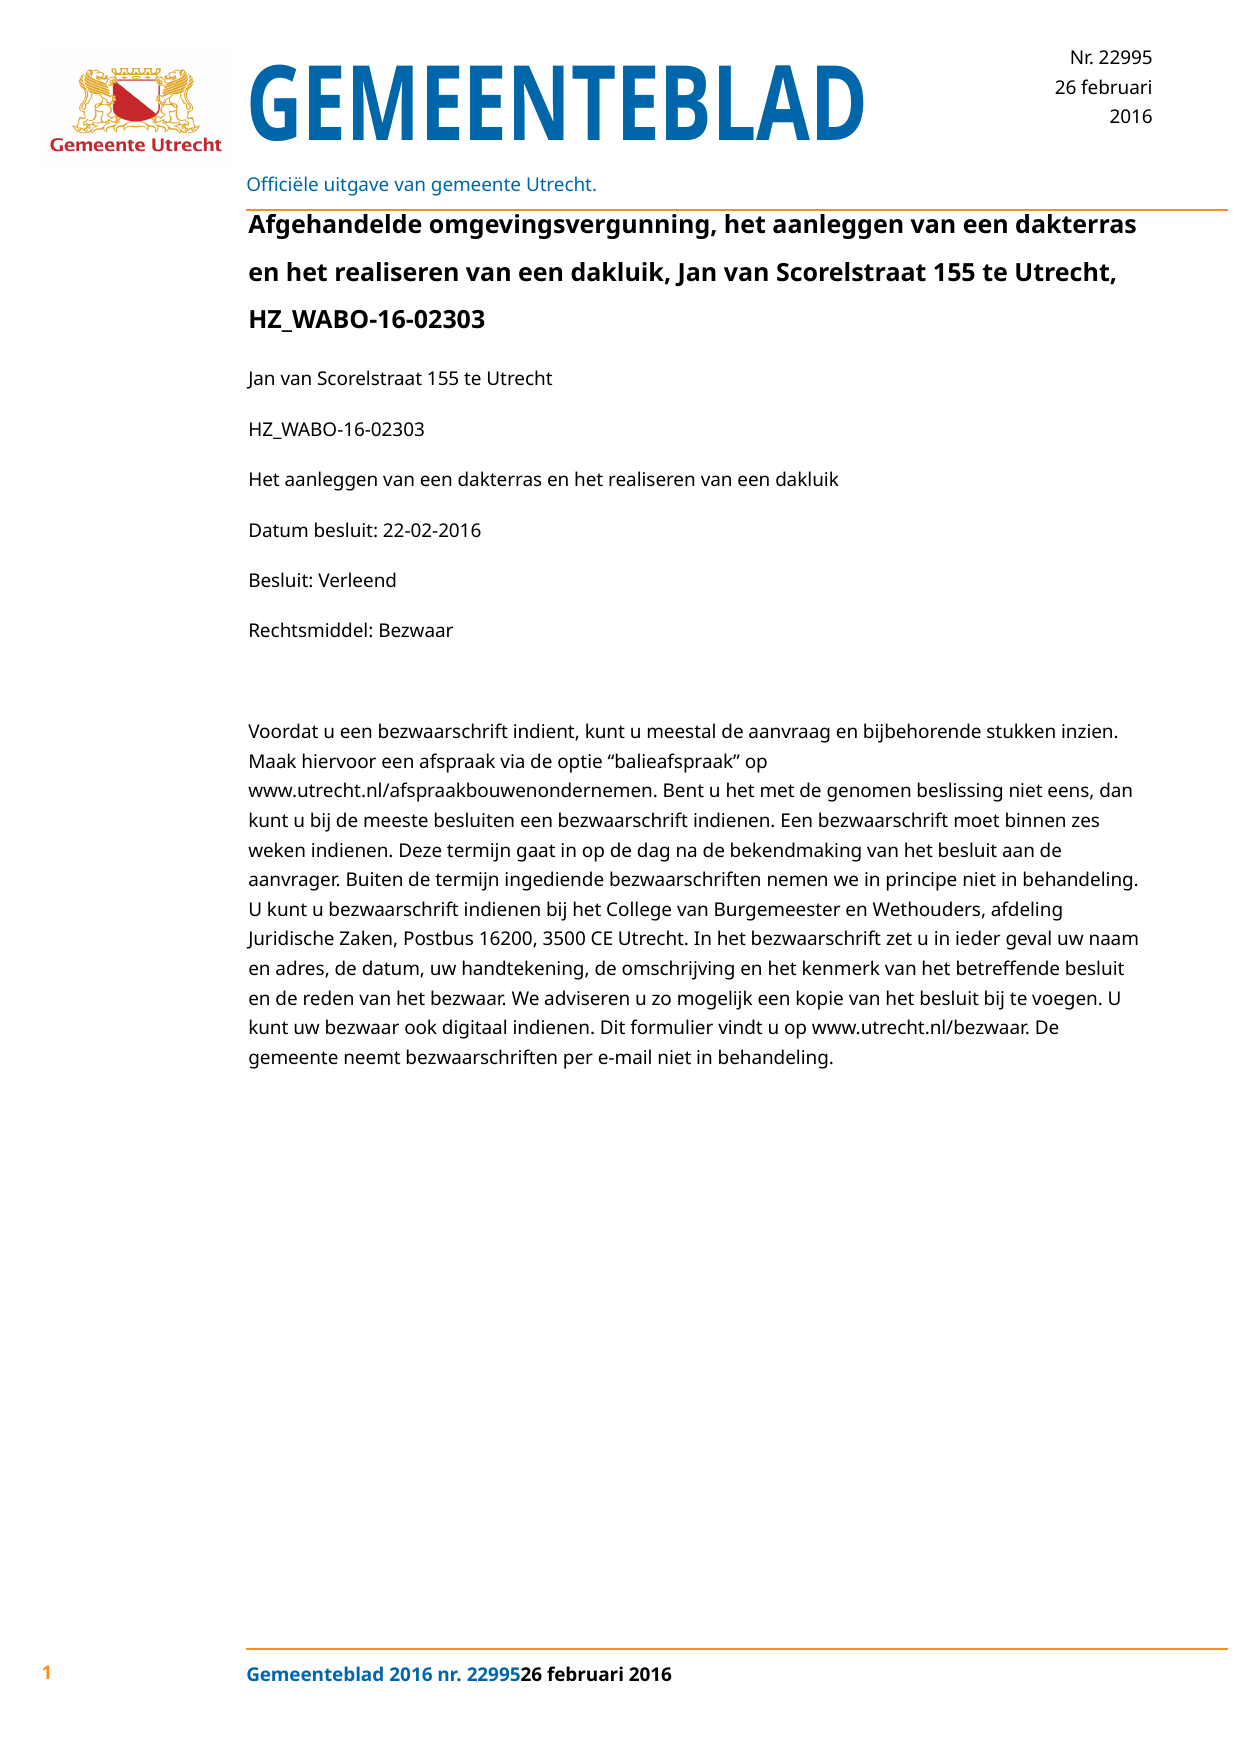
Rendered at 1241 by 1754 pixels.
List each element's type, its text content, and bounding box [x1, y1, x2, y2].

text Datum besluit: 22-02-2016 [248, 517, 1152, 542]
text Jan van Scorelstraat 155 te Utrecht [248, 366, 1152, 391]
text Afgehandelde omgevingsvergunning, het aanleggen van een dakterras en het realiseren van een dakluik, Jan van Scorelstraat 155 te Utrecht, HZ_WABO-16-02303 [248, 211, 1152, 336]
text Besluit: Verleend [248, 567, 1152, 593]
text Voordat u een bezwaarschrift indient, kunt u meestal de aanvraag en bijbehorende stukken inzien. Maak hiervoor een afspraak via de optie “balieafspraak” op www.utrecht.nl/afspraakbouwenondernemen. Bent u het met de genomen beslissing niet eens, dan kunt u bij de meeste besluiten een bezwaarschrift indienen. Een bezwaarschrift moet binnen zes weken indienen. Deze termijn gaat in op de dag na de bekendmaking van het besluit aan de aanvrager. Buiten de termijn ingediende bezwaarschriften nemen we in principe niet in behandeling. U kunt u bezwaarschrift indienen bij het College van Burgemeester en Wethouders, afdeling Juridische Zaken, Postbus 16200, 3500 CE Utrecht. In het bezwaarschrift zet u in ieder geval uw naam en adres, de datum, uw handtekening, de omschrijving en het kenmerk van het betreffende besluit en de reden van het bezwaar. We adviseren u zo mogelijk een kopie van het besluit bij te voegen. U kunt uw bezwaar ook digitaal indienen. Dit formulier vindt u op www.utrecht.nl/bezwaar. De gemeente neemt bezwaarschriften per e-mail niet in behandeling. [248, 718, 1152, 1069]
text Rechtsmiddel: Bezwaar [248, 618, 1152, 643]
picture [41, 47, 231, 172]
text HZ_WABO-16-02303 [248, 416, 1152, 442]
text Het aanleggen van een dakterras en het realiseren van een dakluik [248, 466, 1152, 492]
